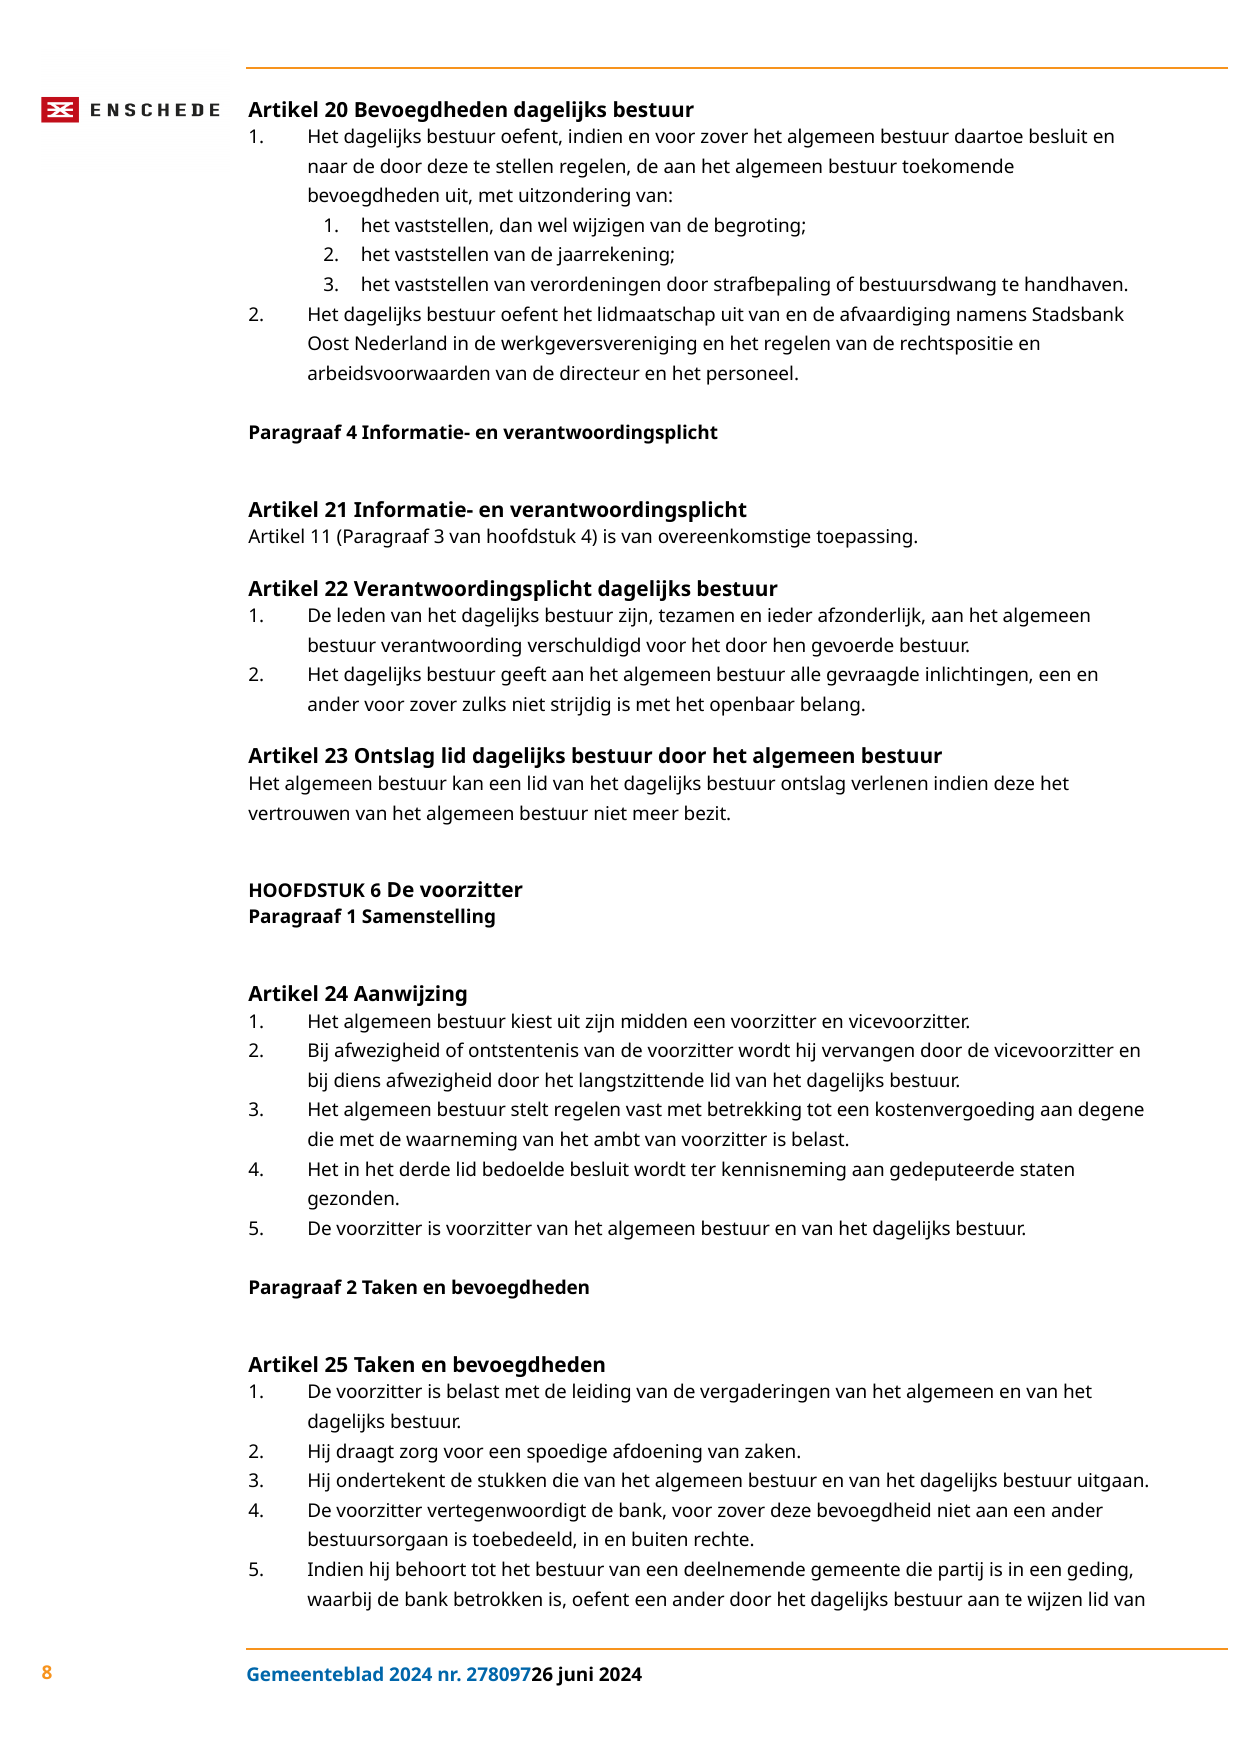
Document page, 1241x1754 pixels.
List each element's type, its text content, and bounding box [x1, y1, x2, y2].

text HOOFDSTUK 6 De voorzitter [248, 875, 1152, 903]
text Paragraaf 1 Samenstelling [248, 903, 1152, 929]
list Het dagelijks bestuur oefent het lidmaatschap uit van en de afvaardiging namens Stadsbank Oost Nederland in de werkgeversvereniging en het regelen van de rechtspositie en arbeidsvoorwaarden van de directeur en het personeel. [248, 301, 1152, 386]
text Het algemeen bestuur kan een lid van het dagelijks bestuur ontslag verlenen indien deze het vertrouwen van het algemeen bestuur niet meer bezit. [248, 770, 1152, 825]
text Artikel 21 Informatie- en verantwoordingsplicht [248, 495, 1152, 524]
list Indien hij behoort tot het bestuur van een deelnemende gemeente die partij is in een geding, waarbij de bank betrokken is, oefent een ander door het dagelijks bestuur aan te wijzen lid van [248, 1556, 1152, 1612]
list De voorzitter is belast met de leiding van de vergaderingen van het algemeen en van het dagelijks bestuur. [248, 1379, 1152, 1434]
list Het algemeen bestuur stelt regelen vast met betrekking tot een kostenvergoeding aan degene die met de waarneming van het ambt van voorzitter is belast. [248, 1097, 1152, 1152]
list De leden van het dagelijks bestuur zijn, tezamen en ieder afzonderlijk, aan het algemeen bestuur verantwoording verschuldigd voor het door hen gevoerde bestuur. [248, 602, 1152, 658]
list het vaststellen, dan wel wijzigen van de begroting; [323, 212, 1152, 238]
text Artikel 22 Verantwoordingsplicht dagelijks bestuur [248, 574, 1152, 602]
list Het dagelijks bestuur oefent, indien en voor zover het algemeen bestuur daartoe besluit en naar de door deze te stellen regelen, de aan het algemeen bestuur toekomende bevoegdheden uit, met uitzondering van: [248, 123, 1152, 208]
list Hij ondertekent de stukken die van het algemeen bestuur en van het dagelijks bestuur uitgaan. [248, 1467, 1152, 1493]
list Het dagelijks bestuur geeft aan het algemeen bestuur alle gevraagde inlichtingen, een en ander voor zover zulks niet strijdig is met het openbaar belang. [248, 662, 1152, 717]
text Artikel 25 Taken en bevoegdheden [248, 1350, 1152, 1379]
list het vaststellen van de jaarrekening; [323, 242, 1152, 267]
text Paragraaf 4 Informatie- en verantwoordingsplicht [248, 419, 1152, 445]
text Artikel 20 Bevoegdheden dagelijks bestuur [248, 95, 1152, 123]
list Hij draagt zorg voor een spoedige afdoening van zaken. [248, 1438, 1152, 1464]
text Artikel 24 Aanwijzing [248, 979, 1152, 1008]
list De voorzitter is voorzitter van het algemeen bestuur en van het dagelijks bestuur. [248, 1215, 1152, 1241]
text Artikel 11 (Paragraaf 3 van hoofdstuk 4) is van overeenkomstige toepassing. [248, 524, 1152, 549]
text Artikel 23 Ontslag lid dagelijks bestuur door het algemeen bestuur [248, 742, 1152, 770]
list Bij afwezigheid of ontstentenis van de voorzitter wordt hij vervangen door de vicevoorzitter en bij diens afwezigheid door het langstzittende lid van het dagelijks bestuur. [248, 1037, 1152, 1093]
text Paragraaf 2 Taken en bevoegdheden [248, 1274, 1152, 1300]
list De voorzitter vertegenwoordigt de bank, voor zover deze bevoegdheid niet aan een ander bestuursorgaan is toebedeeld, in en buiten rechte. [248, 1497, 1152, 1552]
list Het algemeen bestuur kiest uit zijn midden een voorzitter en vicevoorzitter. [248, 1008, 1152, 1034]
list Het in het derde lid bedoelde besluit wordt ter kennisneming aan gedeputeerde staten gezonden. [248, 1156, 1152, 1211]
picture [41, 47, 231, 172]
list het vaststellen van verordeningen door strafbepaling of bestuursdwang te handhaven. [323, 271, 1152, 297]
